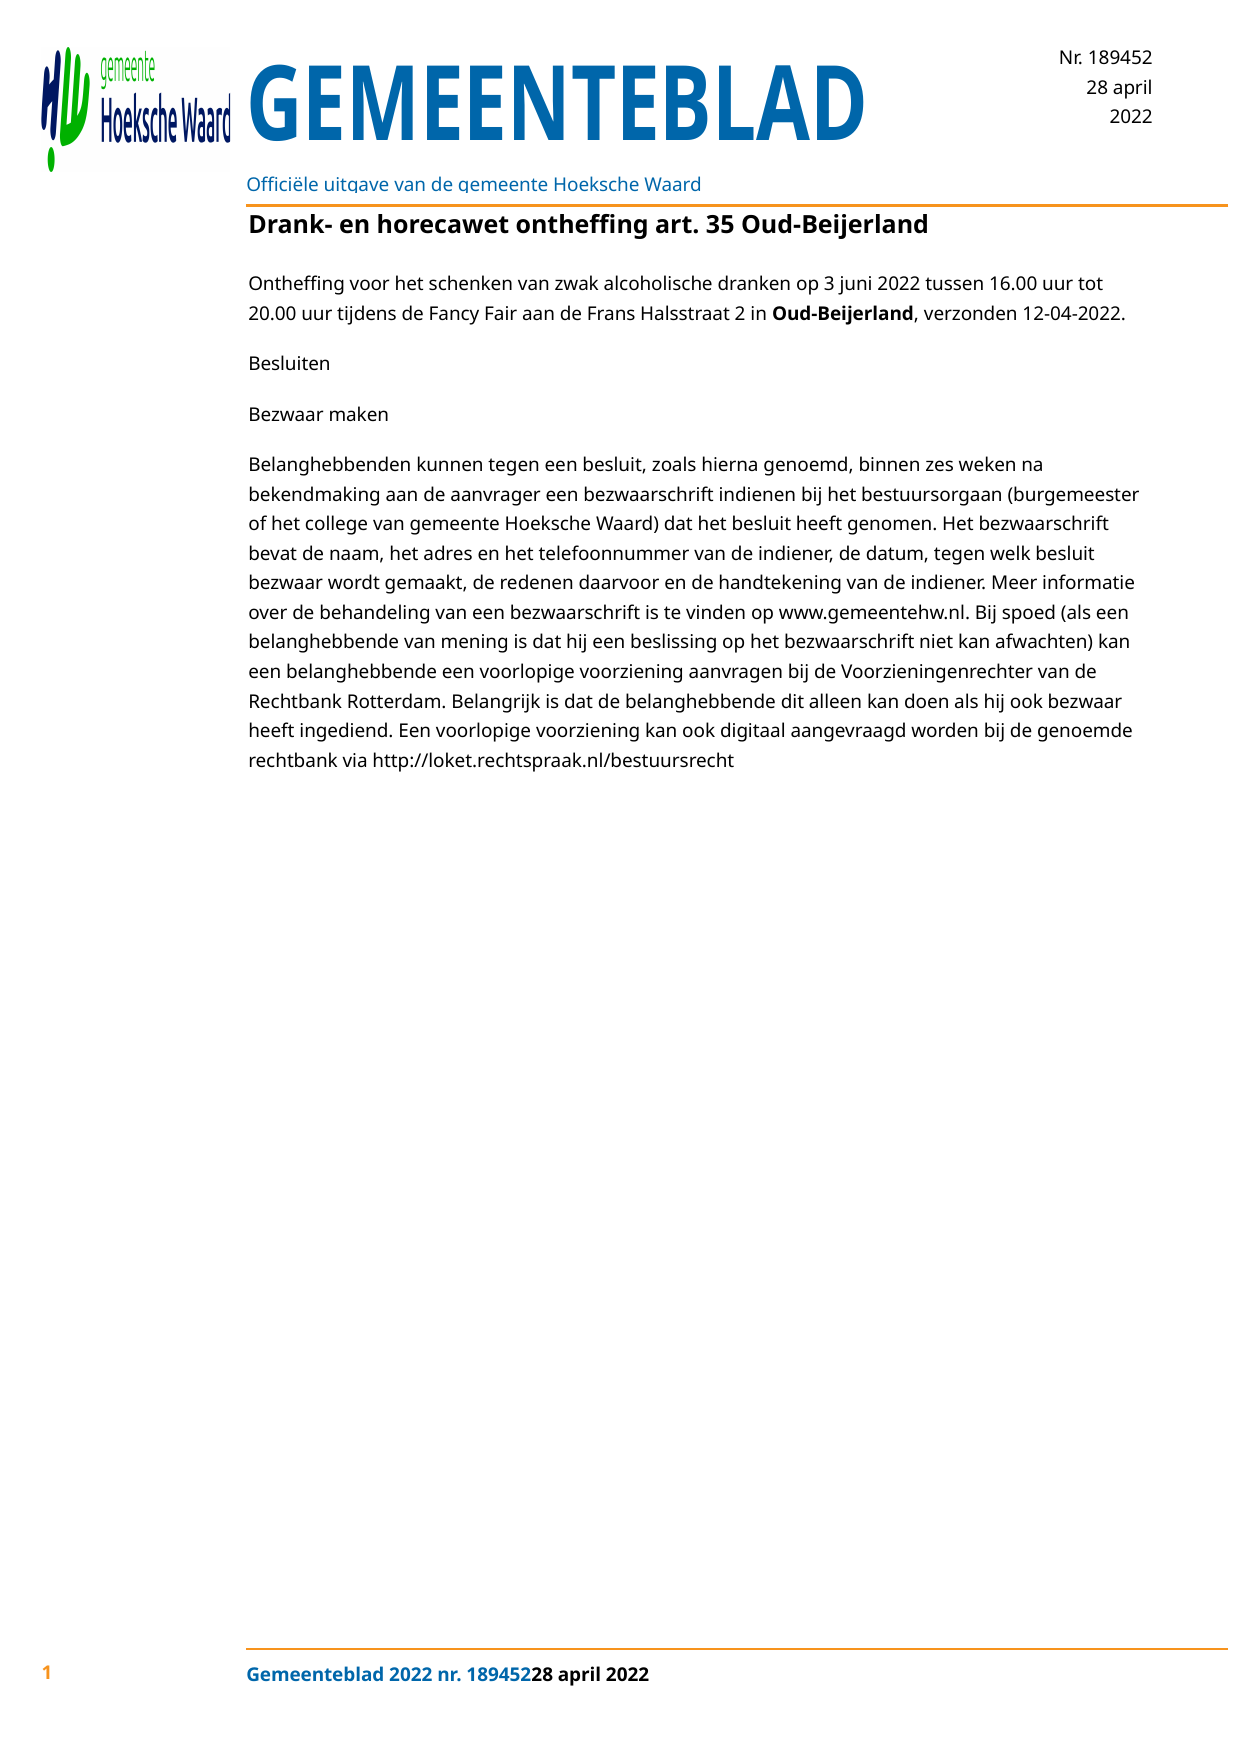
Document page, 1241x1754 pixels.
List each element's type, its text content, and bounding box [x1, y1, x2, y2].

text Ontheffing voor het schenken van zwak alcoholische dranken op 3 juni 2022 tussen 16.00 uur tot 20.00 uur tijdens de Fancy Fair aan de Frans Halsstraat 2 in Oud-Beijerland, verzonden 12-04-2022. [248, 270, 1152, 326]
text Belanghebbenden kunnen tegen een besluit, zoals hierna genoemd, binnen zes weken na bekendmaking aan de aanvrager een bezwaarschrift indienen bij het bestuursorgaan (burgemeester of het college van gemeente Hoeksche Waard) dat het besluit heeft genomen. Het bezwaarschrift bevat de naam, het adres en het telefoonnummer van de indiener, de datum, tegen welk besluit bezwaar wordt gemaakt, de redenen daarvoor en de handtekening van de indiener. Meer informatie over de behandeling van een bezwaarschrift is te vinden op www.gemeentehw.nl. Bij spoed (als een belanghebbende van mening is dat hij een beslissing op het bezwaarschrift niet kan afwachten) kan een belanghebbende een voorlopige voorziening aanvragen bij de Voorzieningenrechter van de Rechtbank Rotterdam. Belangrijk is dat de belanghebbende dit alleen kan doen als hij ook bezwaar heeft ingediend. Een voorlopige voorziening kan ook digitaal aangevraagd worden bij de genoemde rechtbank via http://loket.rechtspraak.nl/bestuursrecht [248, 451, 1152, 773]
picture [41, 47, 231, 172]
text Drank- en horecawet ontheffing art. 35 Oud-Beijerland [248, 207, 1152, 241]
text Bezwaar maken [248, 401, 1152, 426]
text Besluiten [248, 350, 1152, 376]
